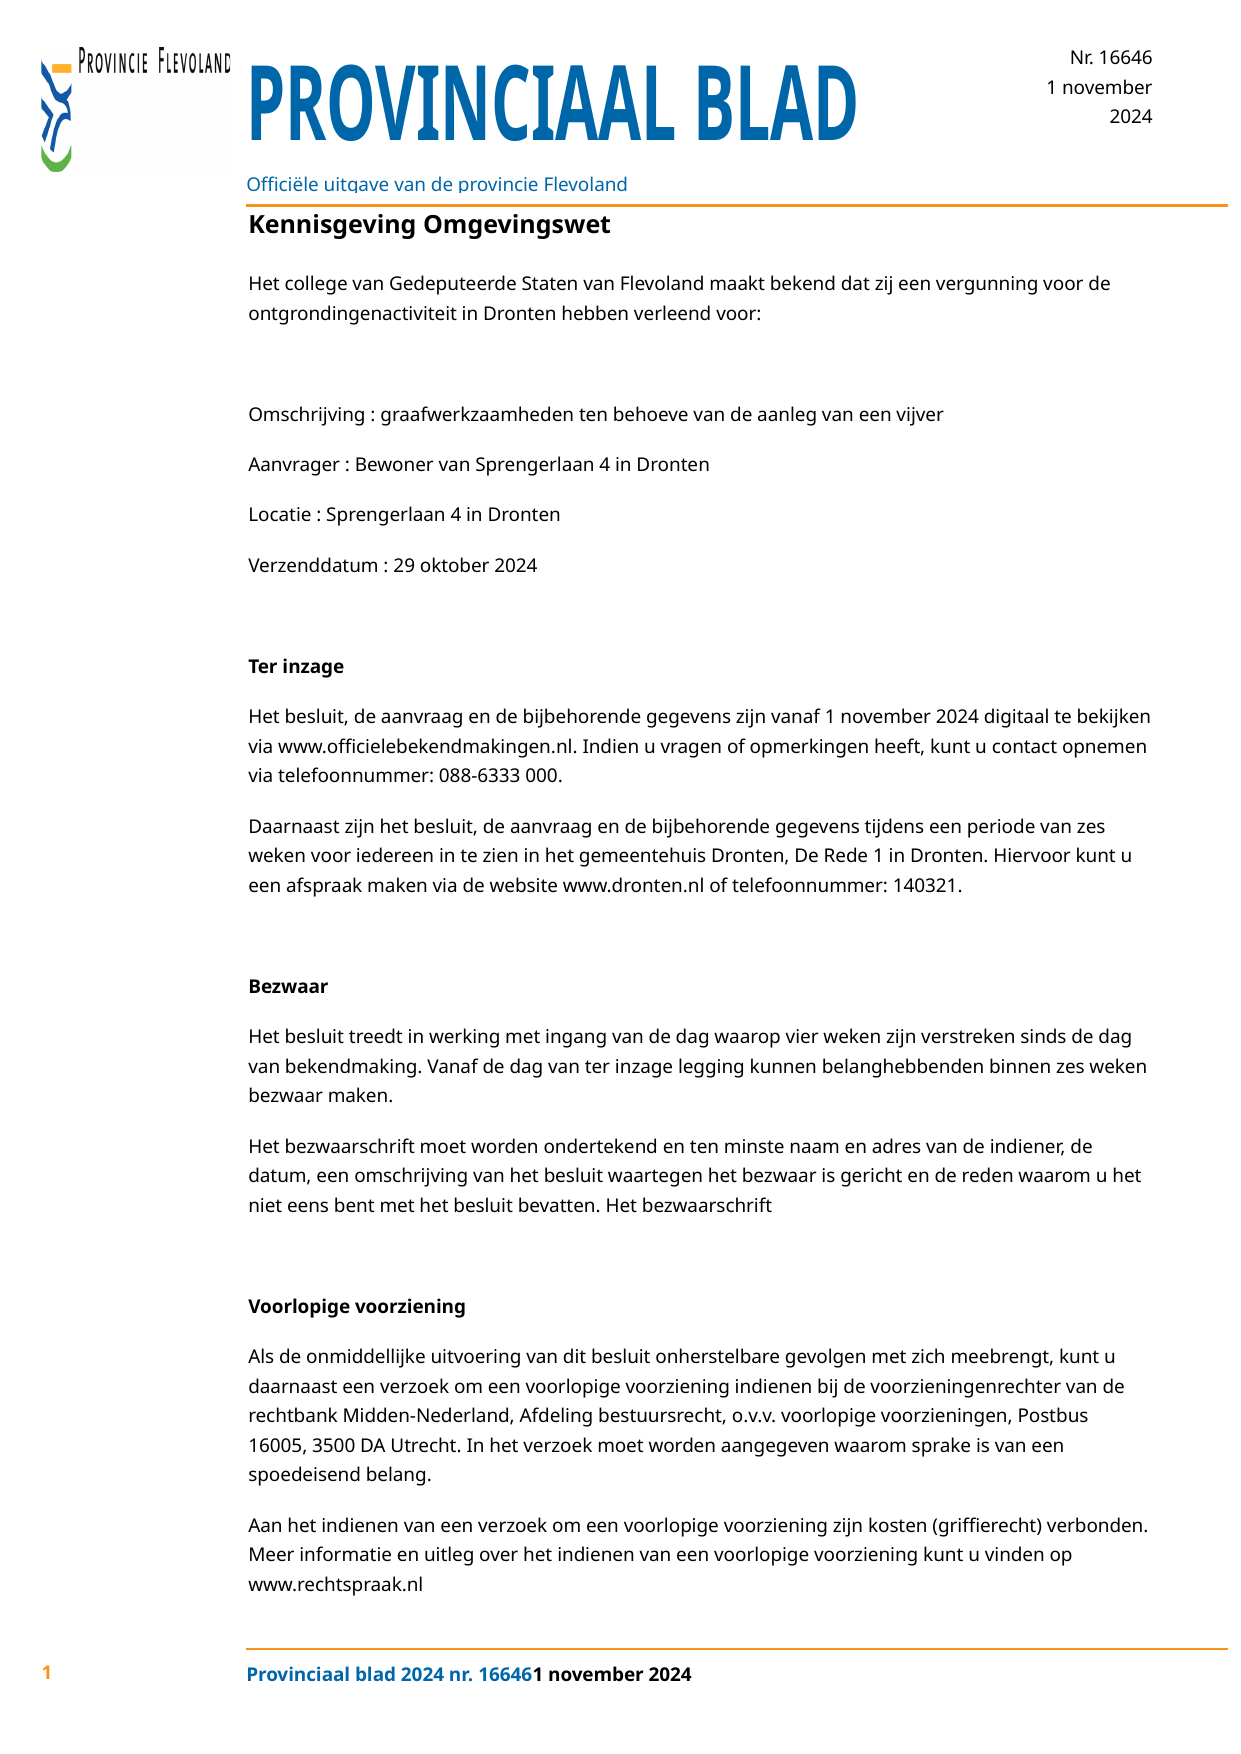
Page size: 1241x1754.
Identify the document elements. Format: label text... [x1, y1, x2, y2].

text Locatie : Sprengerlaan 4 in Dronten [248, 502, 1152, 527]
text Daarnaast zijn het besluit, de aanvraag en de bijbehorende gegevens tijdens een periode van zes weken voor iedereen in te zien in het gemeentehuis Dronten, De Rede 1 in Dronten. Hiervoor kunt u een afspraak maken via de website www.dronten.nl of telefoonnummer: 140321. [248, 813, 1152, 898]
text Bezwaar [248, 973, 1152, 998]
text Kennisgeving Omgevingswet [248, 207, 1152, 241]
text Voorlopige voorziening [248, 1293, 1152, 1318]
picture [41, 47, 231, 172]
text Het bezwaarschrift moet worden ondertekend en ten minste naam en adres van de indiener, de datum, een omschrijving van het besluit waartegen het bezwaar is gericht en de reden waarom u het niet eens bent met het besluit bevatten. Het bezwaarschrift [248, 1133, 1152, 1218]
text Het besluit, de aanvraag en de bijbehorende gegevens zijn vanaf 1 november 2024 digitaal te bekijken via www.officielebekendmakingen.nl. Indien u vragen of opmerkingen heeft, kunt u contact opnemen via telefoonnummer: 088-6333 000. [248, 703, 1152, 788]
text Als de onmiddellijke uitvoering van dit besluit onherstelbare gevolgen met zich meebrengt, kunt u daarnaast een verzoek om een voorlopige voorziening indienen bij de voorzieningenrechter van de rechtbank Midden-Nederland, Afdeling bestuursrecht, o.v.v. voorlopige voorzieningen, Postbus 16005, 3500 DA Utrecht. In het verzoek moet worden aangegeven waarom sprake is van een spoedeisend belang. [248, 1343, 1152, 1487]
text Ter inzage [248, 653, 1152, 678]
text Aan het indienen van een verzoek om een voorlopige voorziening zijn kosten (griffierecht) verbonden. Meer informatie en uitleg over het indienen van een voorlopige voorziening kunt u vinden op www.rechtspraak.nl [248, 1512, 1152, 1597]
text Omschrijving : graafwerkzaamheden ten behoeve van de aanleg van een vijver [248, 401, 1152, 426]
text Het college van Gedeputeerde Staten van Flevoland maakt bekend dat zij een vergunning voor de ontgrondingenactiviteit in Dronten hebben verleend voor: [248, 270, 1152, 326]
text Het besluit treedt in werking met ingang van de dag waarop vier weken zijn verstreken sinds de dag van bekendmaking. Vanaf de dag van ter inzage legging kunnen belanghebbenden binnen zes weken bezwaar maken. [248, 1023, 1152, 1108]
text Verzenddatum : 29 oktober 2024 [248, 552, 1152, 578]
text Aanvrager : Bewoner van Sprengerlaan 4 in Dronten [248, 451, 1152, 477]
